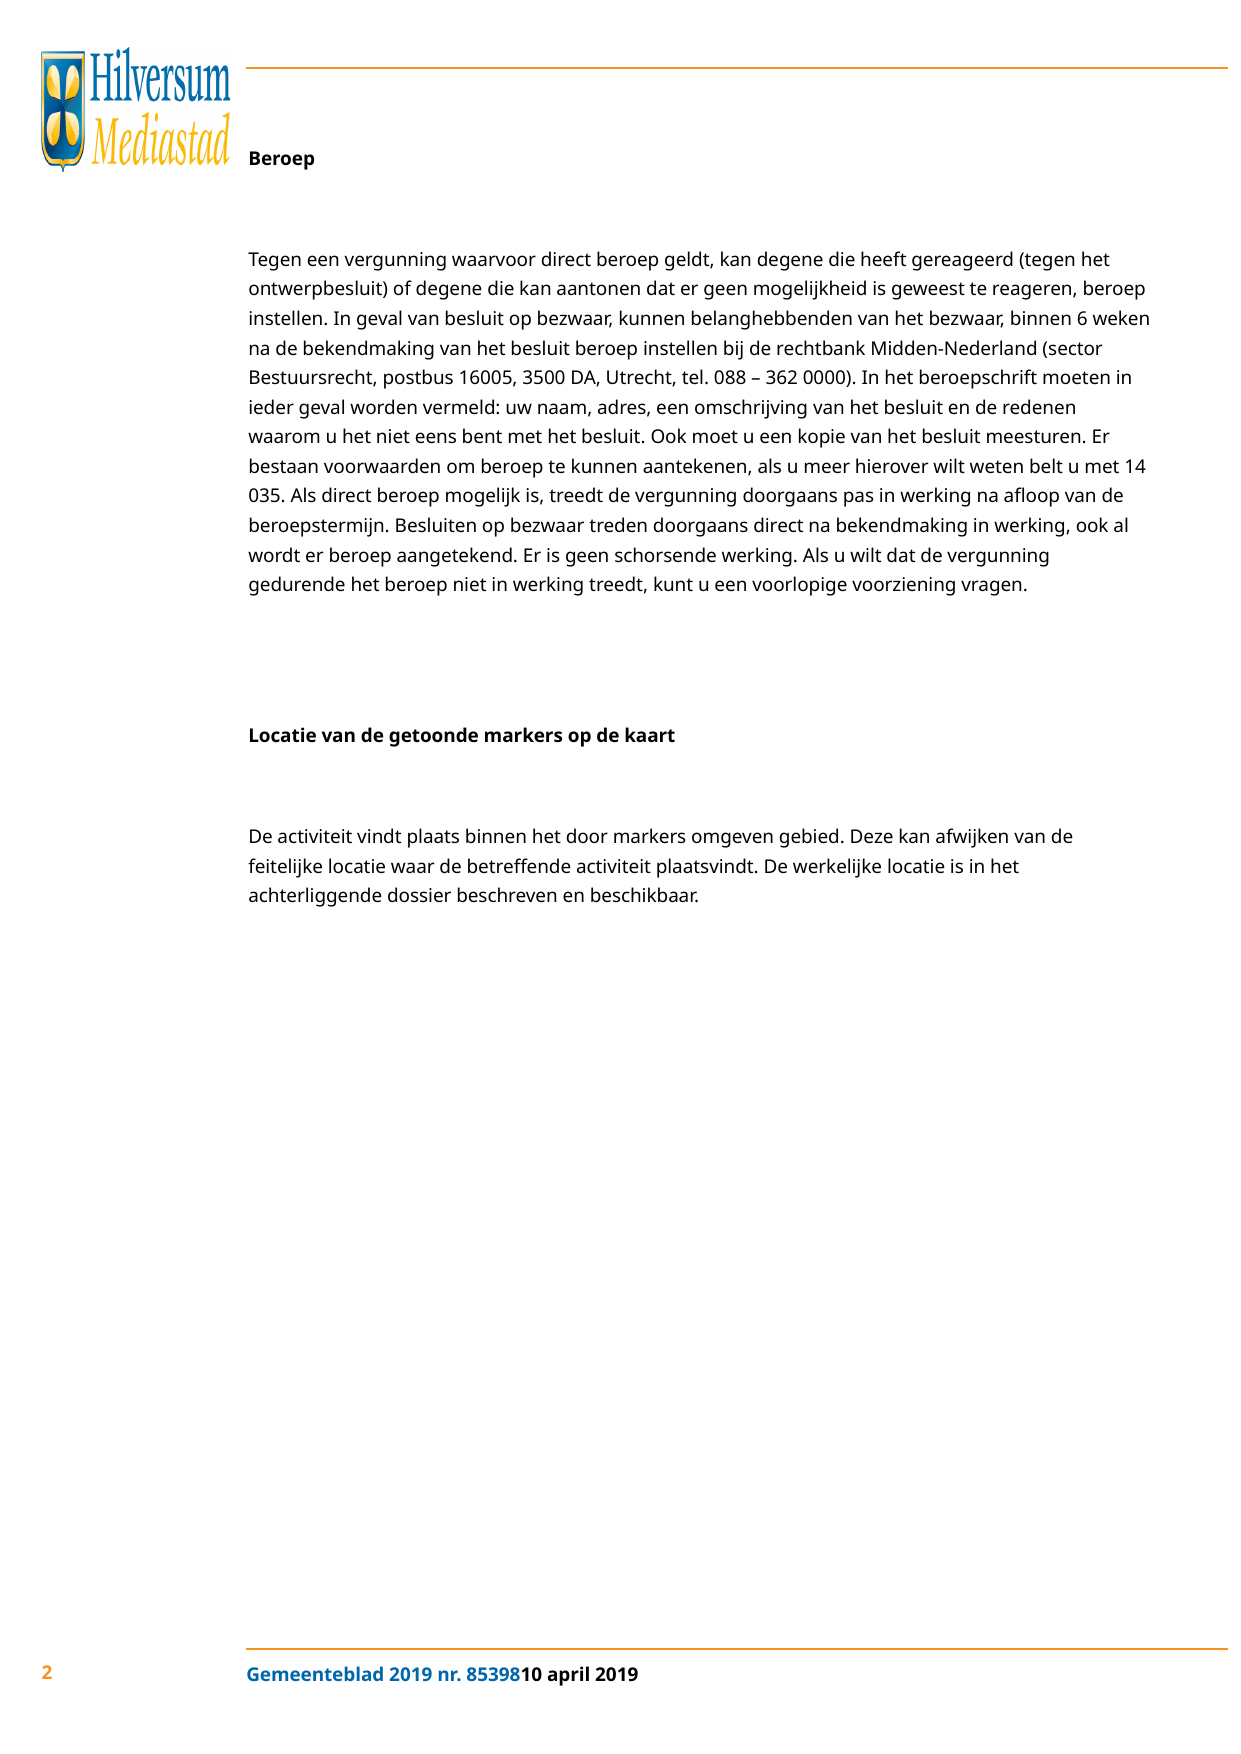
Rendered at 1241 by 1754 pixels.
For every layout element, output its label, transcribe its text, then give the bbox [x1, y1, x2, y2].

picture [41, 47, 231, 172]
text Tegen een vergunning waarvoor direct beroep geldt, kan degene die heeft gereageerd (tegen het ontwerpbesluit) of degene die kan aantonen dat er geen mogelijkheid is geweest te reageren, beroep instellen. In geval van besluit op bezwaar, kunnen belanghebbenden van het bezwaar, binnen 6 weken na de bekendmaking van het besluit beroep instellen bij de rechtbank Midden-Nederland (sector Bestuursrecht, postbus 16005, 3500 DA, Utrecht, tel. 088 – 362 0000). In het beroepschrift moeten in ieder geval worden vermeld: uw naam, adres, een omschrijving van het besluit en de redenen waarom u het niet eens bent met het besluit. Ook moet u een kopie van het besluit meesturen. Er bestaan voorwaarden om beroep te kunnen aantekenen, als u meer hierover wilt weten belt u met 14 035. Als direct beroep mogelijk is, treedt de vergunning doorgaans pas in werking na afloop van de beroepstermijn. Besluiten op bezwaar treden doorgaans direct na bekendmaking in werking, ook al wordt er beroep aangetekend. Er is geen schorsende werking. Als u wilt dat de vergunning gedurende het beroep niet in werking treedt, kunt u een voorlopige voorziening vragen. [248, 246, 1152, 597]
text De activiteit vindt plaats binnen het door markers omgeven gebied. Deze kan afwijken van de feitelijke locatie waar de betreffende activiteit plaatsvindt. De werkelijke locatie is in het achterliggende dossier beschreven en beschikbaar. [248, 823, 1152, 908]
text Beroep [248, 145, 1152, 171]
text Locatie van de getoonde markers op de kaart [248, 723, 1152, 748]
